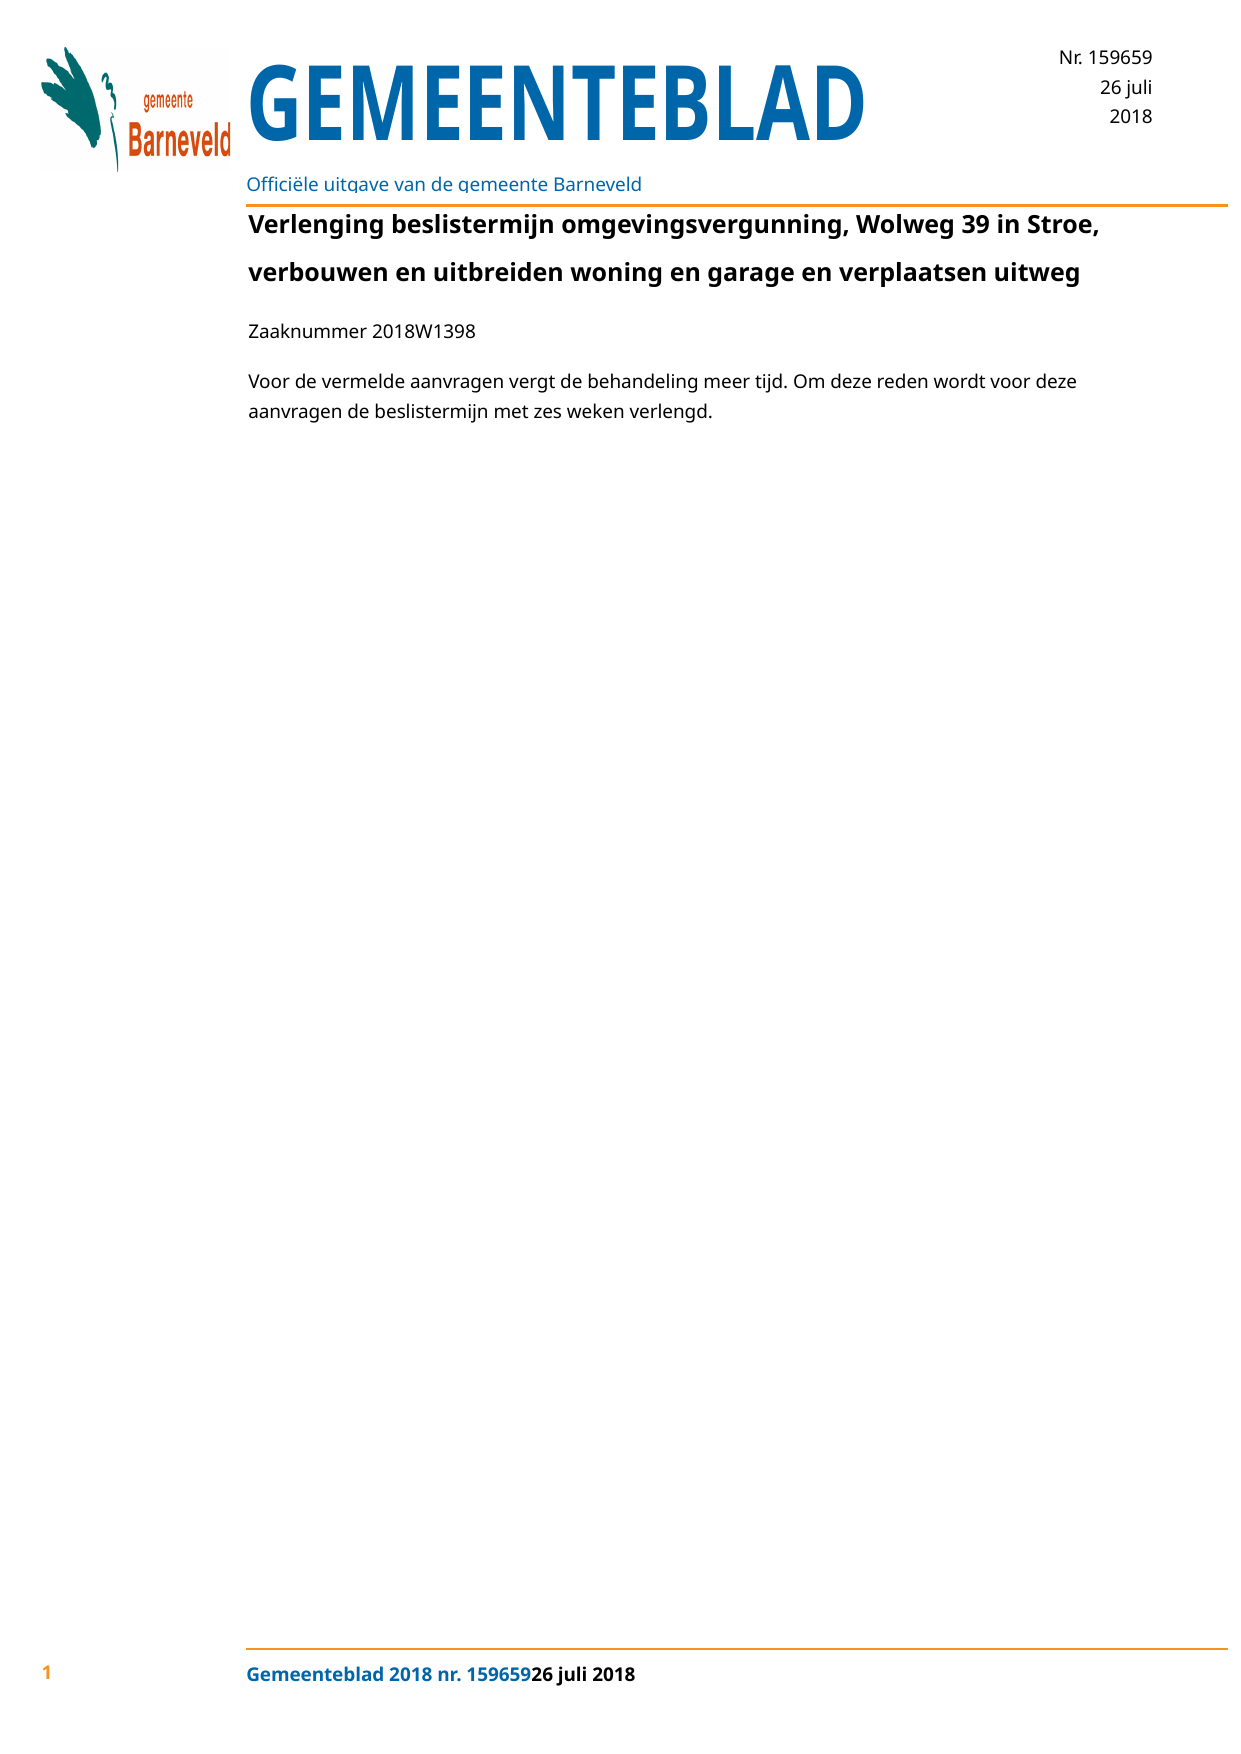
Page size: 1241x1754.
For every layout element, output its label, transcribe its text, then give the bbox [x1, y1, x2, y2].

text Voor de vermelde aanvragen vergt de behandeling meer tijd. Om deze reden wordt voor deze aanvragen de beslistermijn met zes weken verlengd. [248, 368, 1152, 424]
text Verlenging beslistermijn omgevingsvergunning, Wolweg 39 in Stroe, verbouwen en uitbreiden woning en garage en verplaatsen uitweg [248, 207, 1152, 288]
text Zaaknummer 2018W1398 [248, 318, 1152, 344]
picture [41, 47, 231, 172]
